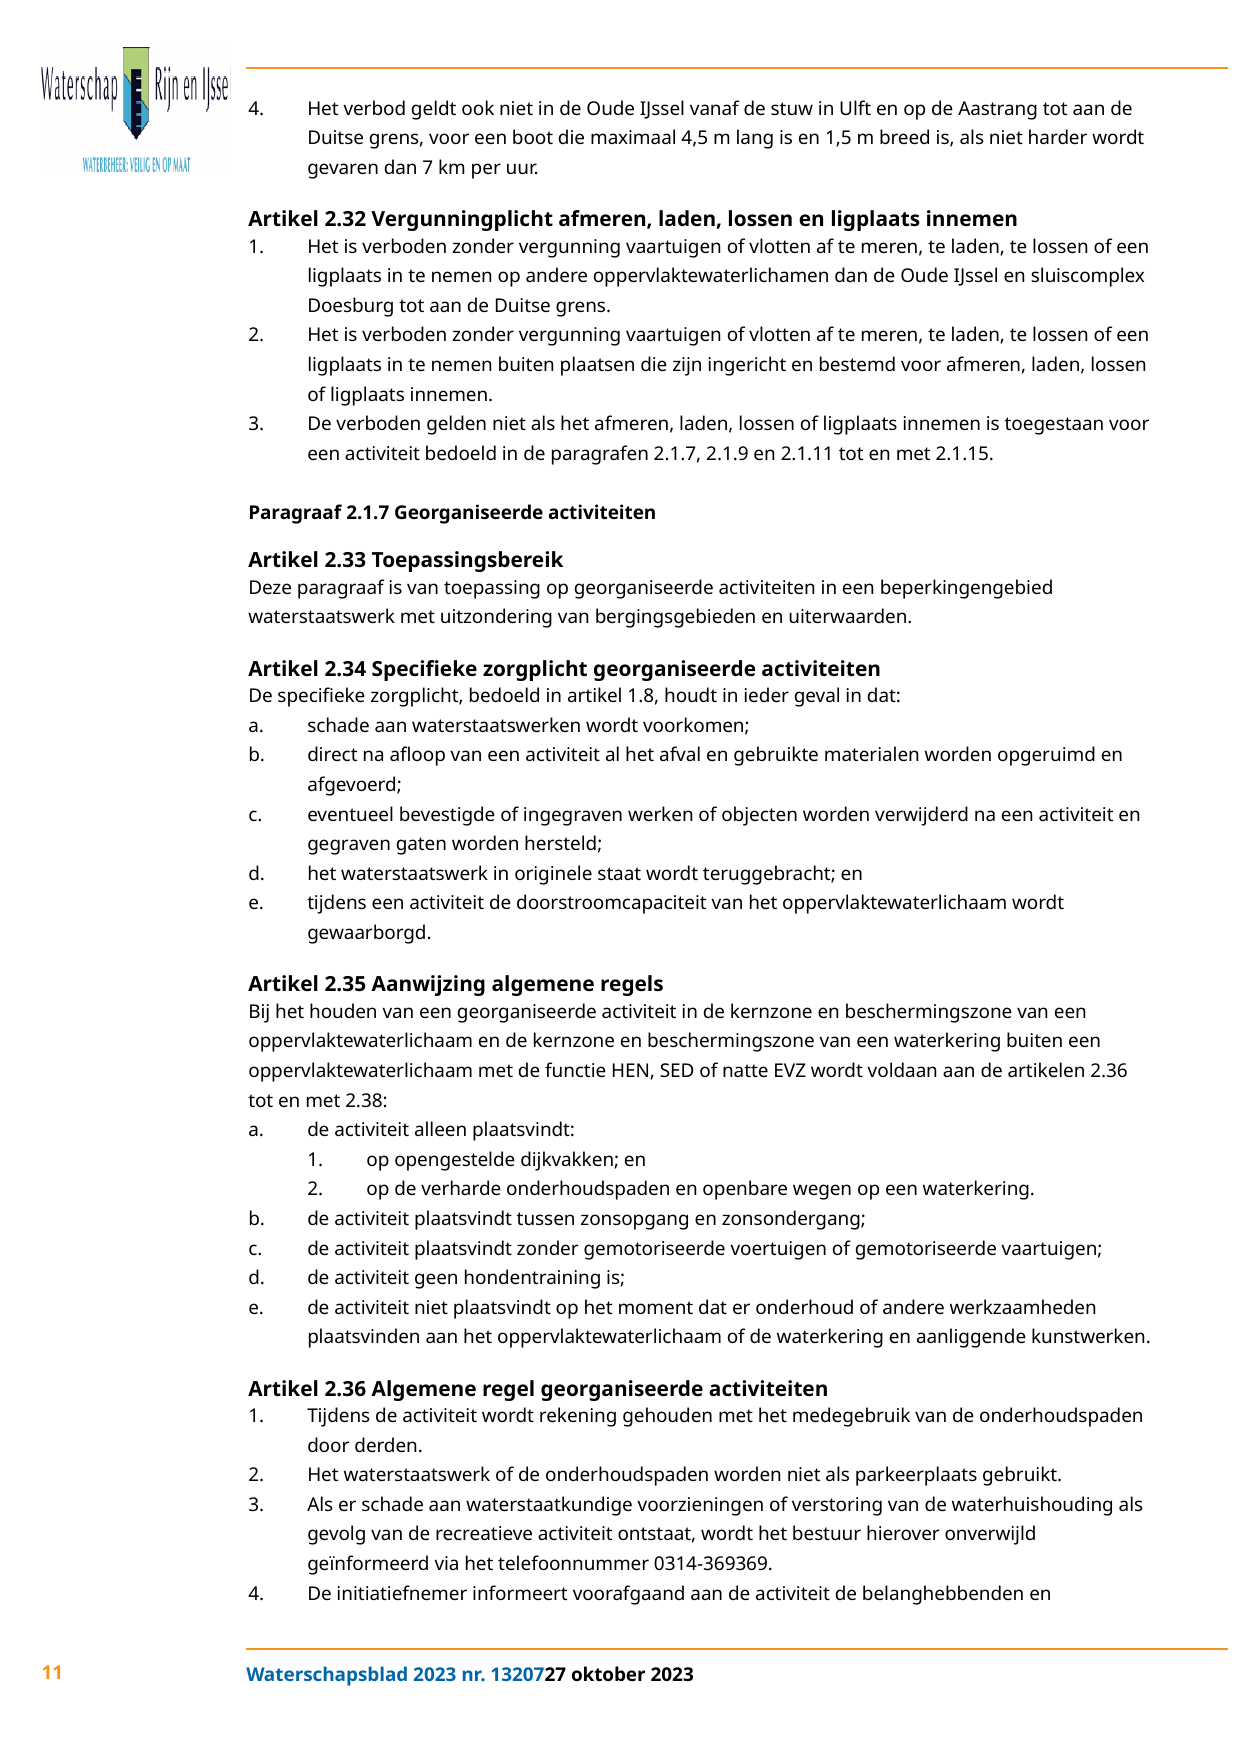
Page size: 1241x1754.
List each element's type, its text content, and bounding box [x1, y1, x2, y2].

list schade aan waterstaatswerken wordt voorkomen; [248, 712, 1152, 738]
list de activiteit niet plaatsvindt op het moment dat er onderhoud of andere werkzaamheden plaatsvinden aan het oppervlaktewaterlichaam of de waterkering en aanliggende kunstwerken. [248, 1294, 1152, 1349]
list de activiteit geen hondentraining is; [248, 1264, 1152, 1290]
text Deze paragraaf is van toepassing op georganiseerde activiteiten in een beperkingengebied waterstaatswerk met uitzondering van bergingsgebieden en uiterwaarden. [248, 574, 1152, 629]
list De initiatiefnemer informeert voorafgaand aan de activiteit de belanghebbenden en [248, 1580, 1152, 1606]
list Het is verboden zonder vergunning vaartuigen of vlotten af te meren, te laden, te lossen of een ligplaats in te nemen op andere oppervlaktewaterlichamen dan de Oude IJssel en sluiscomplex Doesburg tot aan de Duitse grens. [248, 233, 1152, 318]
text De specifieke zorgplicht, bedoeld in artikel 1.8, houdt in ieder geval in dat: [248, 682, 1152, 708]
list tijdens een activiteit de doorstroomcapaciteit van het oppervlaktewaterlichaam wordt gewaarborgd. [248, 889, 1152, 945]
list op de verharde onderhoudspaden en openbare wegen op een waterkering. [307, 1176, 1152, 1201]
list eventueel bevestigde of ingegraven werken of objecten worden verwijderd na een activiteit en gegraven gaten worden hersteld; [248, 801, 1152, 856]
text Bij het houden van een georganiseerde activiteit in de kernzone en beschermingszone van een oppervlaktewaterlichaam en de kernzone en beschermingszone van een waterkering buiten een oppervlaktewaterlichaam met de functie HEN, SED of natte EVZ wordt voldaan aan de artikelen 2.36 tot en met 2.38: [248, 998, 1152, 1112]
text Artikel 2.35 Aanwijzing algemene regels [248, 969, 1152, 998]
text Paragraaf 2.1.7 Georganiseerde activiteiten [248, 499, 1152, 525]
list Het verbod geldt ook niet in de Oude IJssel vanaf de stuw in Ulft en op de Aastrang tot aan de Duitse grens, voor een boot die maximaal 4,5 m lang is en 1,5 m breed is, als niet harder wordt gevaren dan 7 km per uur. [248, 95, 1152, 180]
list het waterstaatswerk in originele staat wordt teruggebracht; en [248, 860, 1152, 886]
list de activiteit plaatsvindt zonder gemotoriseerde voertuigen of gemotoriseerde vaartuigen; [248, 1235, 1152, 1260]
list de activiteit plaatsvindt tussen zonsopgang en zonsondergang; [248, 1205, 1152, 1231]
text Artikel 2.36 Algemene regel georganiseerde activiteiten [248, 1374, 1152, 1402]
list Het is verboden zonder vergunning vaartuigen of vlotten af te meren, te laden, te lossen of een ligplaats in te nemen buiten plaatsen die zijn ingericht en bestemd voor afmeren, laden, lossen of ligplaats innemen. [248, 322, 1152, 406]
list De verboden gelden niet als het afmeren, laden, lossen of ligplaats innemen is toegestaan voor een activiteit bedoeld in de paragrafen 2.1.7, 2.1.9 en 2.1.11 tot en met 2.1.15. [248, 410, 1152, 466]
text Artikel 2.34 Specifieke zorgplicht georganiseerde activiteiten [248, 654, 1152, 682]
list Het waterstaatswerk of de onderhoudspaden worden niet als parkeerplaats gebruikt. [248, 1461, 1152, 1487]
list op opengestelde dijkvakken; en [307, 1146, 1152, 1172]
list direct na afloop van een activiteit al het afval en gebruikte materialen worden opgeruimd en afgevoerd; [248, 742, 1152, 797]
text Artikel 2.33 Toepassingsbereik [248, 546, 1152, 574]
picture [41, 47, 231, 172]
text Artikel 2.32 Vergunningplicht afmeren, laden, lossen en ligplaats innemen [248, 204, 1152, 233]
list Als er schade aan waterstaatkundige voorzieningen of verstoring van de waterhuishouding als gevolg van de recreatieve activiteit ontstaat, wordt het bestuur hierover onverwijld geïnformeerd via het telefoonnummer 0314-369369. [248, 1491, 1152, 1576]
list Tijdens de activiteit wordt rekening gehouden met het medegebruik van de onderhoudspaden door derden. [248, 1402, 1152, 1458]
list de activiteit alleen plaatsvindt: [248, 1116, 1152, 1142]
